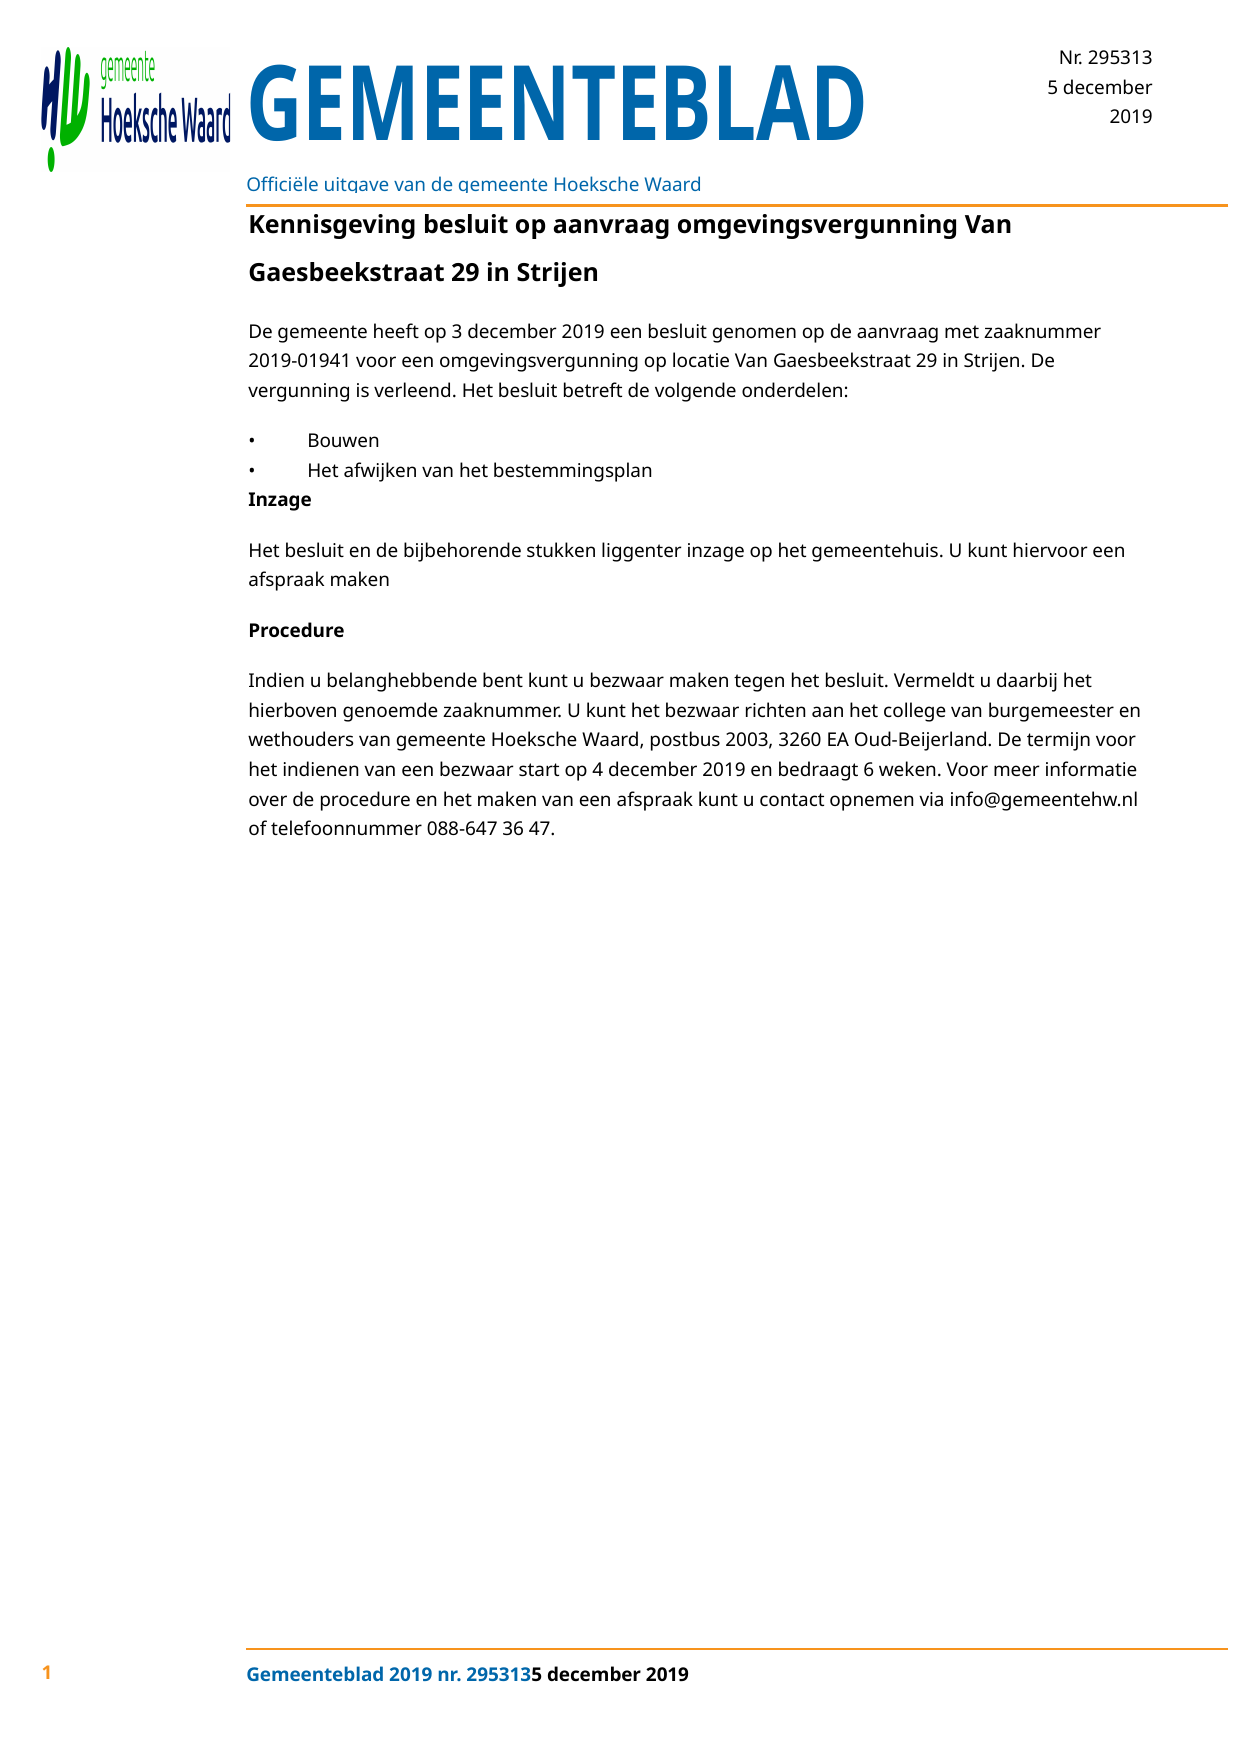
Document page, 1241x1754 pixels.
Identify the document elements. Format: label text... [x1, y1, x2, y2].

text De gemeente heeft op 3 december 2019 een besluit genomen op de aanvraag met zaaknummer 2019-01941 voor een omgevingsvergunning op locatie Van Gaesbeekstraat 29 in Strijen. De vergunning is verleend. Het besluit betreft de volgende onderdelen: [248, 318, 1152, 403]
text Indien u belanghebbende bent kunt u bezwaar maken tegen het besluit. Vermeldt u daarbij het hierboven genoemde zaaknummer. U kunt het bezwaar richten aan het college van burgemeester en wethouders van gemeente Hoeksche Waard, postbus 2003, 3260 EA Oud-Beijerland. De termijn voor het indienen van een bezwaar start op 4 december 2019 en bedraagt 6 weken. Voor meer informatie over de procedure en het maken van een afspraak kunt u contact opnemen via info@gemeentehw.nl of telefoonnummer 088-647 36 47. [248, 667, 1152, 841]
text Procedure [248, 617, 1152, 643]
text Het besluit en de bijbehorende stukken liggenter inzage op het gemeentehuis. U kunt hiervoor een afspraak maken [248, 537, 1152, 592]
picture [41, 47, 231, 172]
text Inzage [248, 487, 1152, 512]
list Het afwijken van het bestemmingsplan [248, 457, 1152, 483]
list Bouwen [248, 427, 1152, 453]
text Kennisgeving besluit op aanvraag omgevingsvergunning Van Gaesbeekstraat 29 in Strijen [248, 207, 1152, 288]
